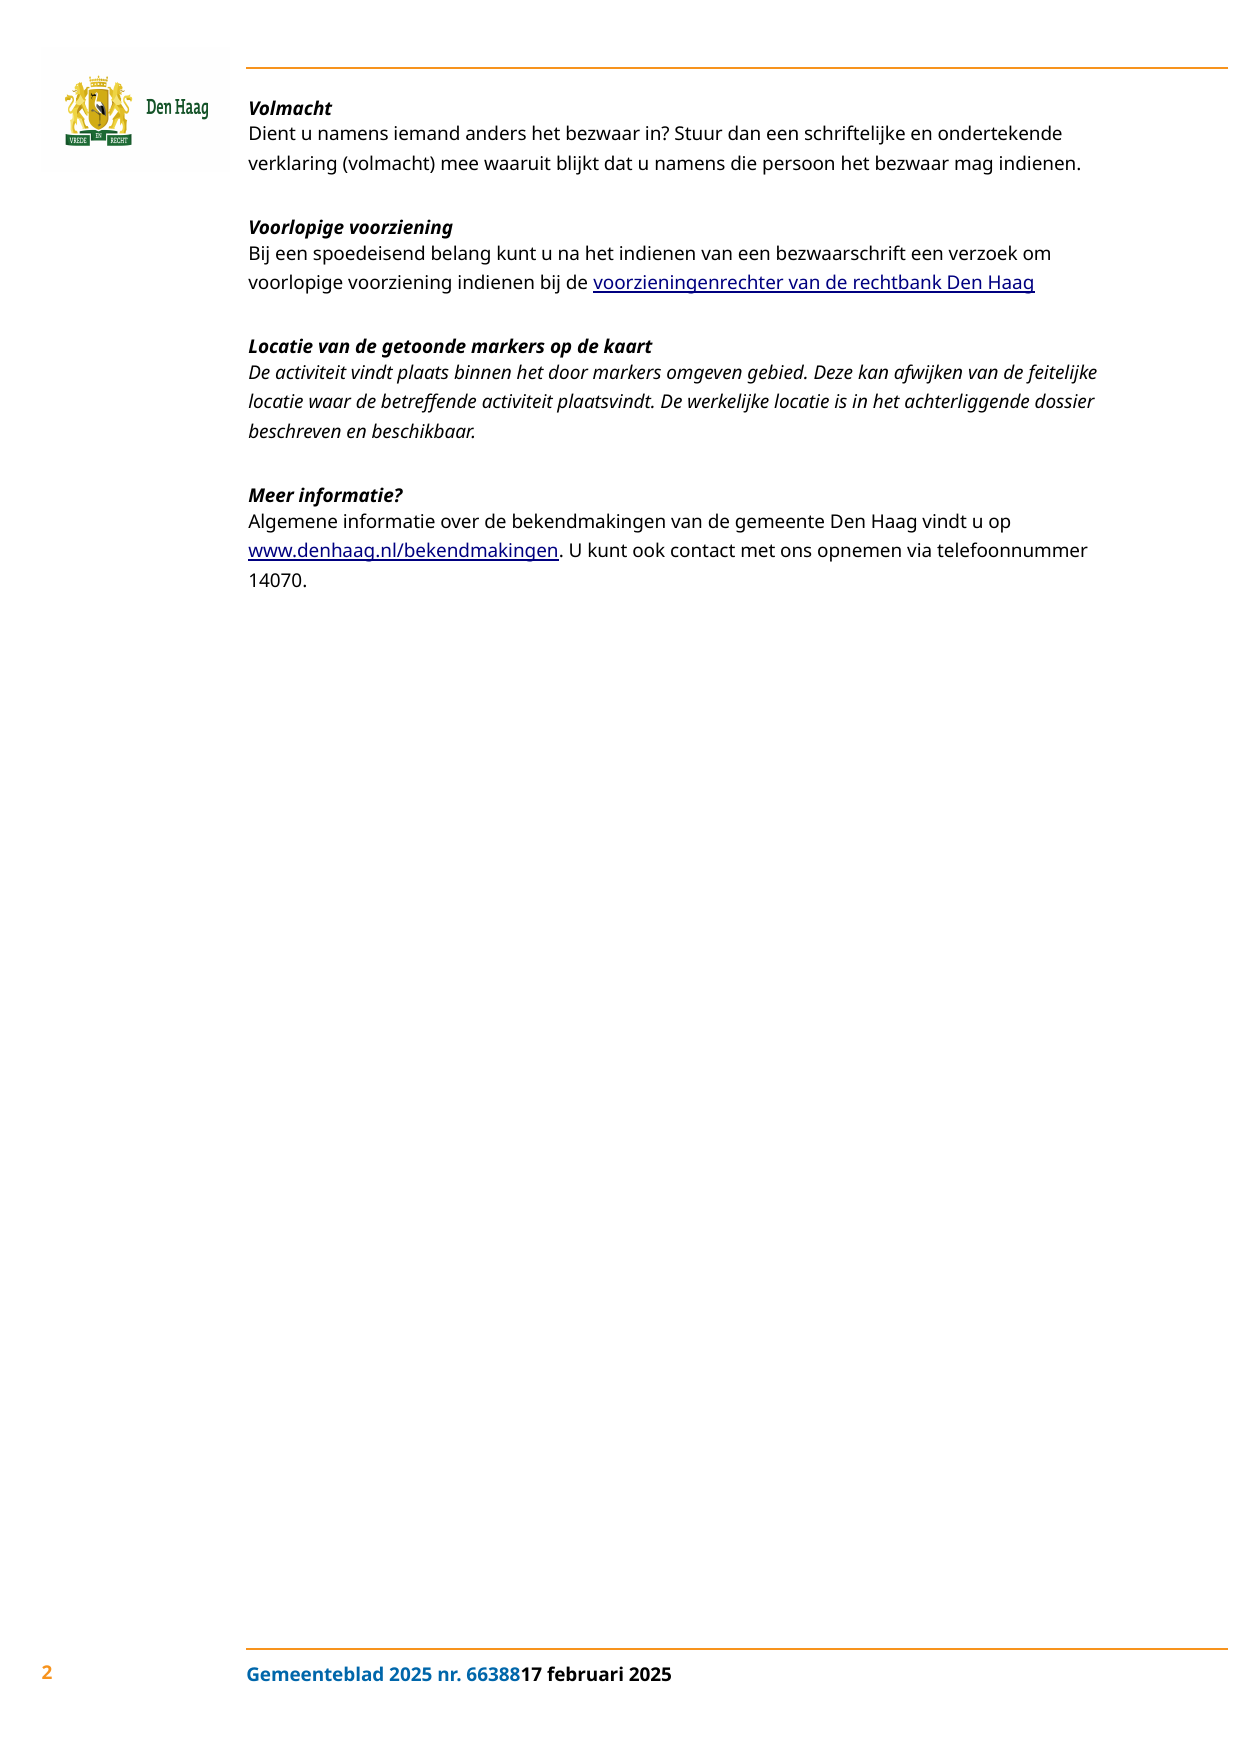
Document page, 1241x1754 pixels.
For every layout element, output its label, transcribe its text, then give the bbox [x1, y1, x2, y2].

picture [41, 47, 231, 172]
text Volmacht [248, 95, 1152, 121]
text Locatie van de getoonde markers op de kaart [248, 333, 1152, 359]
text Bij een spoedeisend belang kunt u na het indienen van een bezwaarschrift een verzoek om voorlopige voorziening indienen bij de voorzieningenrechter van de rechtbank Den Haag [248, 240, 1152, 295]
text De activiteit vindt plaats binnen het door markers omgeven gebied. Deze kan afwijken van de feitelijke locatie waar de betreffende activiteit plaatsvindt. De werkelijke locatie is in het achterliggende dossier beschreven en beschikbaar. [248, 359, 1152, 444]
text Meer informatie? [248, 482, 1152, 508]
text Dient u namens iemand anders het bezwaar in? Stuur dan een schriftelijke en ondertekende verklaring (volmacht) mee waaruit blijkt dat u namens die persoon het bezwaar mag indienen. [248, 121, 1152, 176]
text Voorlopige voorziening [248, 214, 1152, 240]
text Algemene informatie over de bekendmakingen van de gemeente Den Haag vindt u op www.denhaag.nl/bekendmakingen. U kunt ook contact met ons opnemen via telefoonnummer 14070. [248, 508, 1152, 593]
